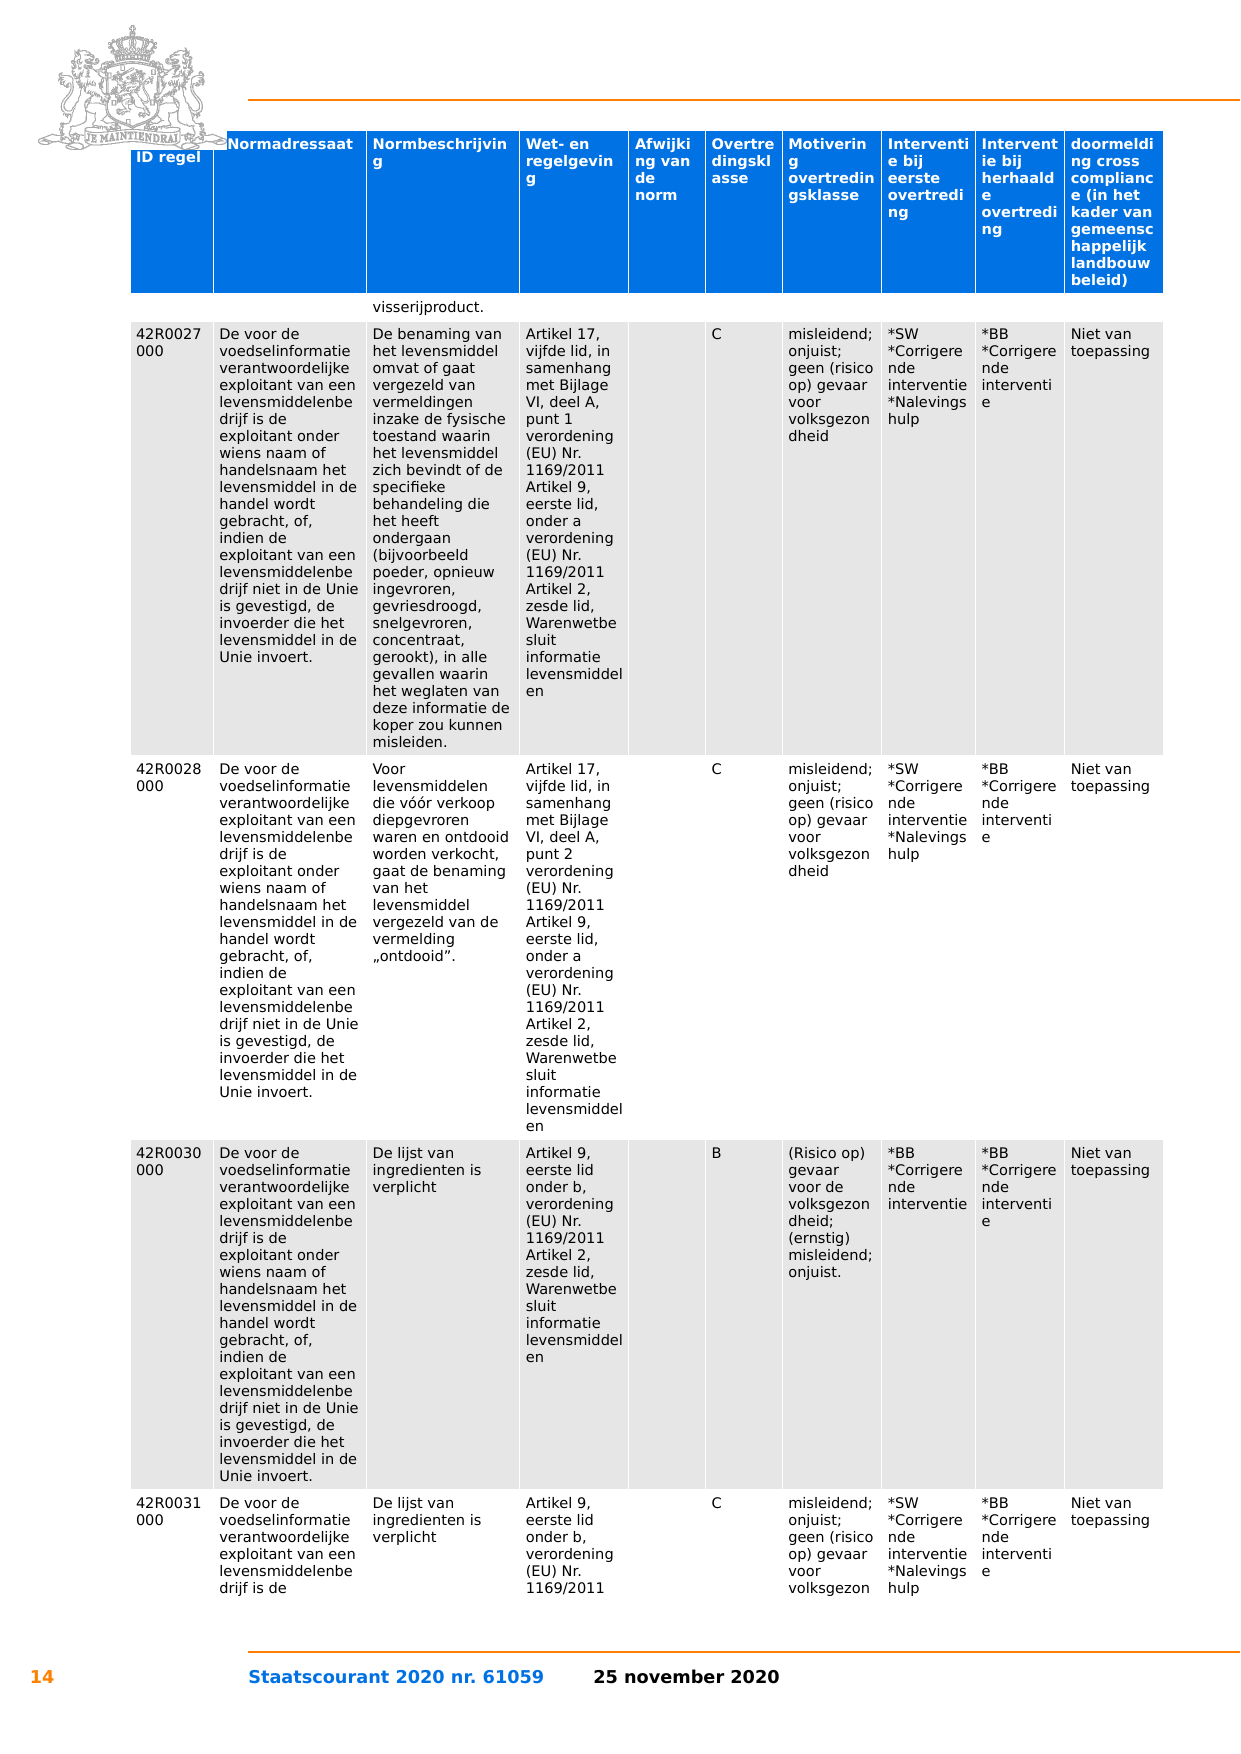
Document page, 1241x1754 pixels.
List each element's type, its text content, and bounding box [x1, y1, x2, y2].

table_cell [882, 294, 975, 321]
table_cell *SW *Corrigerende interventie *Nalevingshulp [882, 322, 975, 755]
table_cell De lijst van ingredienten is verplicht [367, 1140, 519, 1489]
table_header Wet- en regelgeving [520, 131, 628, 293]
table_cell *BB *Corrigerende interventie [976, 1490, 1064, 1602]
table_header Interventie bij herhaalde overtreding [976, 131, 1064, 293]
table_cell De voor de voedselinformatie verantwoordelijke exploitant van een levensmiddelenbedrijf is de [214, 1490, 366, 1602]
table_cell De lijst van ingredienten is verplicht [367, 1490, 519, 1602]
table_cell [629, 322, 705, 755]
table_cell Artikel 17, vijfde lid, in samenhang met Bijlage VI, deel A, punt 2 verordening (EU) Nr. 1169/2011 Artikel 9, eerste lid, onder a verordening (EU) Nr. 1169/2011 Artikel 2, zesde lid, Warenwetbesluit informatie levensmiddelen [520, 756, 628, 1139]
table_cell *BB *Corrigerende interventie [976, 1140, 1064, 1489]
table_cell [629, 1140, 705, 1489]
table_cell *SW *Corrigerende interventie *Nalevingshulp [882, 756, 975, 1139]
table_cell (Risico op) gevaar voor de volksgezondheid; (ernstig) misleidend; onjuist. [783, 1140, 881, 1489]
table_cell [783, 294, 881, 321]
table_cell *BB *Corrigerende interventie [976, 322, 1064, 755]
table_header Interventie bij eerste overtreding [882, 131, 975, 293]
table_cell Artikel 9, eerste lid onder b, verordening (EU) Nr. 1169/2011 Artikel 2, zesde lid, Warenwetbesluit informatie levensmiddelen [520, 1140, 628, 1489]
table_cell [976, 294, 1064, 321]
table_cell *BB *Corrigerende interventie [976, 756, 1064, 1139]
table_header ID regel [131, 150, 213, 293]
table_cell Niet van toepassing [1065, 1140, 1163, 1489]
table_cell De voor de voedselinformatie verantwoordelijke exploitant van een levensmiddelenbedrijf is de exploitant onder wiens naam of handelsnaam het levensmiddel in de handel wordt gebracht, of, indien de exploitant van een levensmiddelenbedrijf niet in de Unie is gevestigd, de invoerder die het levensmiddel in de Unie invoert. [214, 322, 366, 755]
table_cell 42R0030000 [131, 1140, 213, 1489]
table_cell Artikel 17, vijfde lid, in samenhang met Bijlage VI, deel A, punt 1 verordening (EU) Nr. 1169/2011 Artikel 9, eerste lid, onder a verordening (EU) Nr. 1169/2011 Artikel 2, zesde lid, Warenwetbesluit informatie levensmiddelen [520, 322, 628, 755]
picture [38, 25, 227, 150]
table_cell misleidend; onjuist; geen (risico op) gevaar voor volksgezondheid [783, 322, 881, 755]
table_cell De voor de voedselinformatie verantwoordelijke exploitant van een levensmiddelenbedrijf is de exploitant onder wiens naam of handelsnaam het levensmiddel in de handel wordt gebracht, of, indien de exploitant van een levensmiddelenbedrijf niet in de Unie is gevestigd, de invoerder die het levensmiddel in de Unie invoert. [214, 756, 366, 1139]
table_header Normbeschrijving [367, 131, 519, 293]
table_cell 42R0027000 [131, 322, 213, 755]
table_cell Artikel 9, eerste lid onder b, verordening (EU) Nr. 1169/2011 [520, 1490, 628, 1602]
table_cell [629, 756, 705, 1139]
table_cell [629, 294, 705, 321]
table_cell visserijproduct. [367, 294, 519, 321]
table_cell *BB *Corrigerende interventie [882, 1140, 975, 1489]
table_cell [706, 294, 782, 321]
table_header Overtredingsklasse [706, 131, 782, 293]
table_cell 42R0031000 [131, 1490, 213, 1602]
table_header Afwijking van de norm [629, 131, 705, 293]
table_cell 42R0028000 [131, 756, 213, 1139]
table_cell De benaming van het levensmiddel omvat of gaat vergezeld van vermeldingen inzake de fysische toestand waarin het levensmiddel zich bevindt of de specifieke behandeling die het heeft ondergaan (bijvoorbeeld poeder, opnieuw ingevroren, gevriesdroogd, snelgevroren, concentraat, gerookt), in alle gevallen waarin het weglaten van deze informatie de koper zou kunnen misleiden. [367, 322, 519, 755]
table_cell Voor levensmiddelen die vóór verkoop diepgevroren waren en ontdooid worden verkocht, gaat de benaming van het levensmiddel vergezeld van de vermelding „ontdooid”. [367, 756, 519, 1139]
table_cell C [706, 756, 782, 1139]
table_header Motivering overtredingsklasse [783, 131, 881, 293]
table_cell misleidend; onjuist; geen (risico op) gevaar voor volksgezon [783, 1490, 881, 1602]
table_cell [1065, 294, 1163, 321]
table_cell C [706, 1490, 782, 1602]
table_cell [131, 294, 213, 321]
table_cell misleidend; onjuist; geen (risico op) gevaar voor volksgezondheid [783, 756, 881, 1139]
table_cell Niet van toepassing [1065, 756, 1163, 1139]
table_cell Niet van toepassing [1065, 322, 1163, 755]
table_header doormelding cross compliance (in het kader van gemeenschappelijk landbouwbeleid) [1065, 131, 1163, 293]
table_cell [629, 1490, 705, 1602]
table_cell *SW *Corrigerende interventie *Nalevingshulp [882, 1490, 975, 1602]
table_cell C [706, 322, 782, 755]
table_cell Niet van toepassing [1065, 1490, 1163, 1602]
table_cell De voor de voedselinformatie verantwoordelijke exploitant van een levensmiddelenbedrijf is de exploitant onder wiens naam of handelsnaam het levensmiddel in de handel wordt gebracht, of, indien de exploitant van een levensmiddelenbedrijf niet in de Unie is gevestigd, de invoerder die het levensmiddel in de Unie invoert. [214, 1140, 366, 1489]
table_cell B [706, 1140, 782, 1489]
table_header Normadressaat [214, 131, 366, 293]
